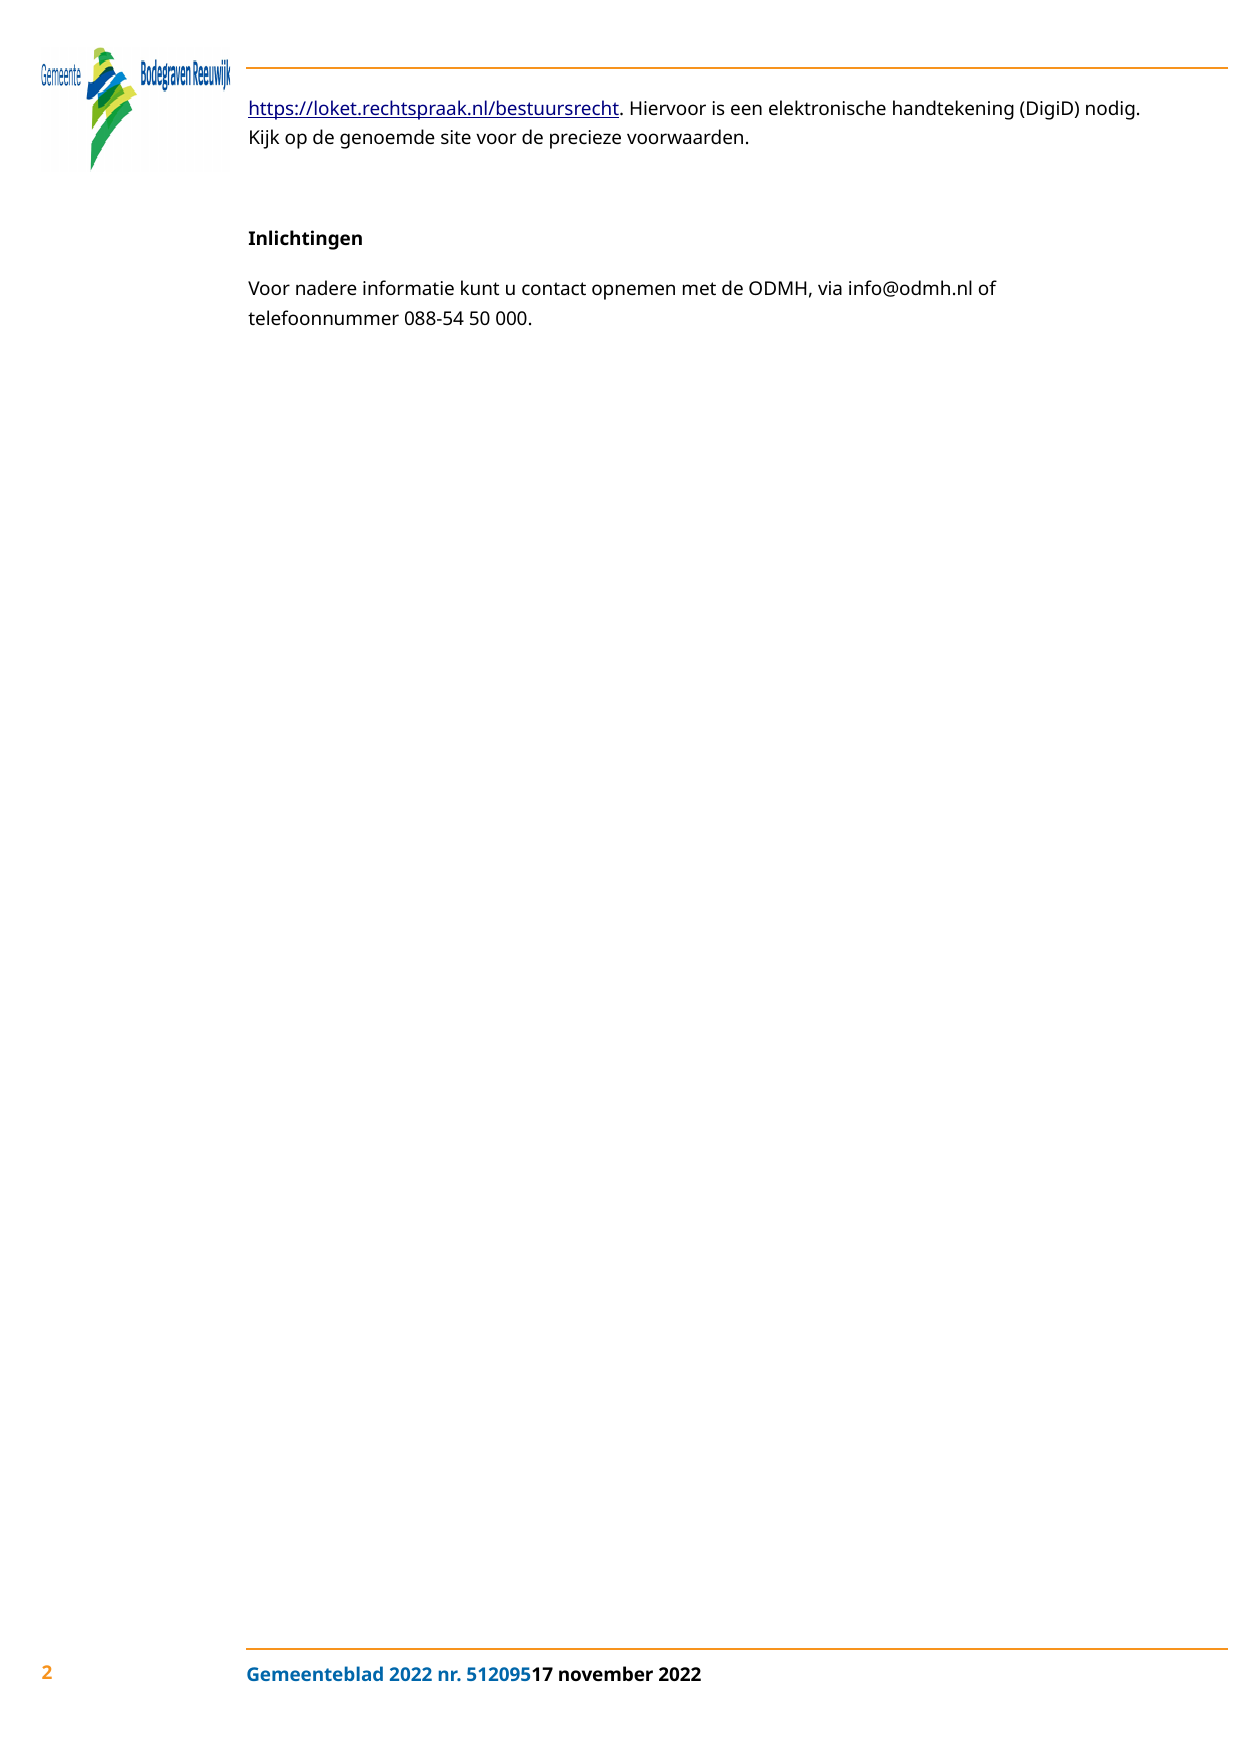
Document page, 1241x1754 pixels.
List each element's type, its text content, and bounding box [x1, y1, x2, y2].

text https://loket.rechtspraak.nl/bestuursrecht. Hiervoor is een elektronische handtekening (DigiD) nodig. Kijk op de genoemde site voor de precieze voorwaarden. [248, 95, 1152, 150]
text Inlichtingen [248, 225, 1152, 251]
picture [41, 47, 231, 172]
text Voor nadere informatie kunt u contact opnemen met de ODMH, via info@odmh.nl of telefoonnummer 088-54 50 000. [248, 276, 1152, 331]
